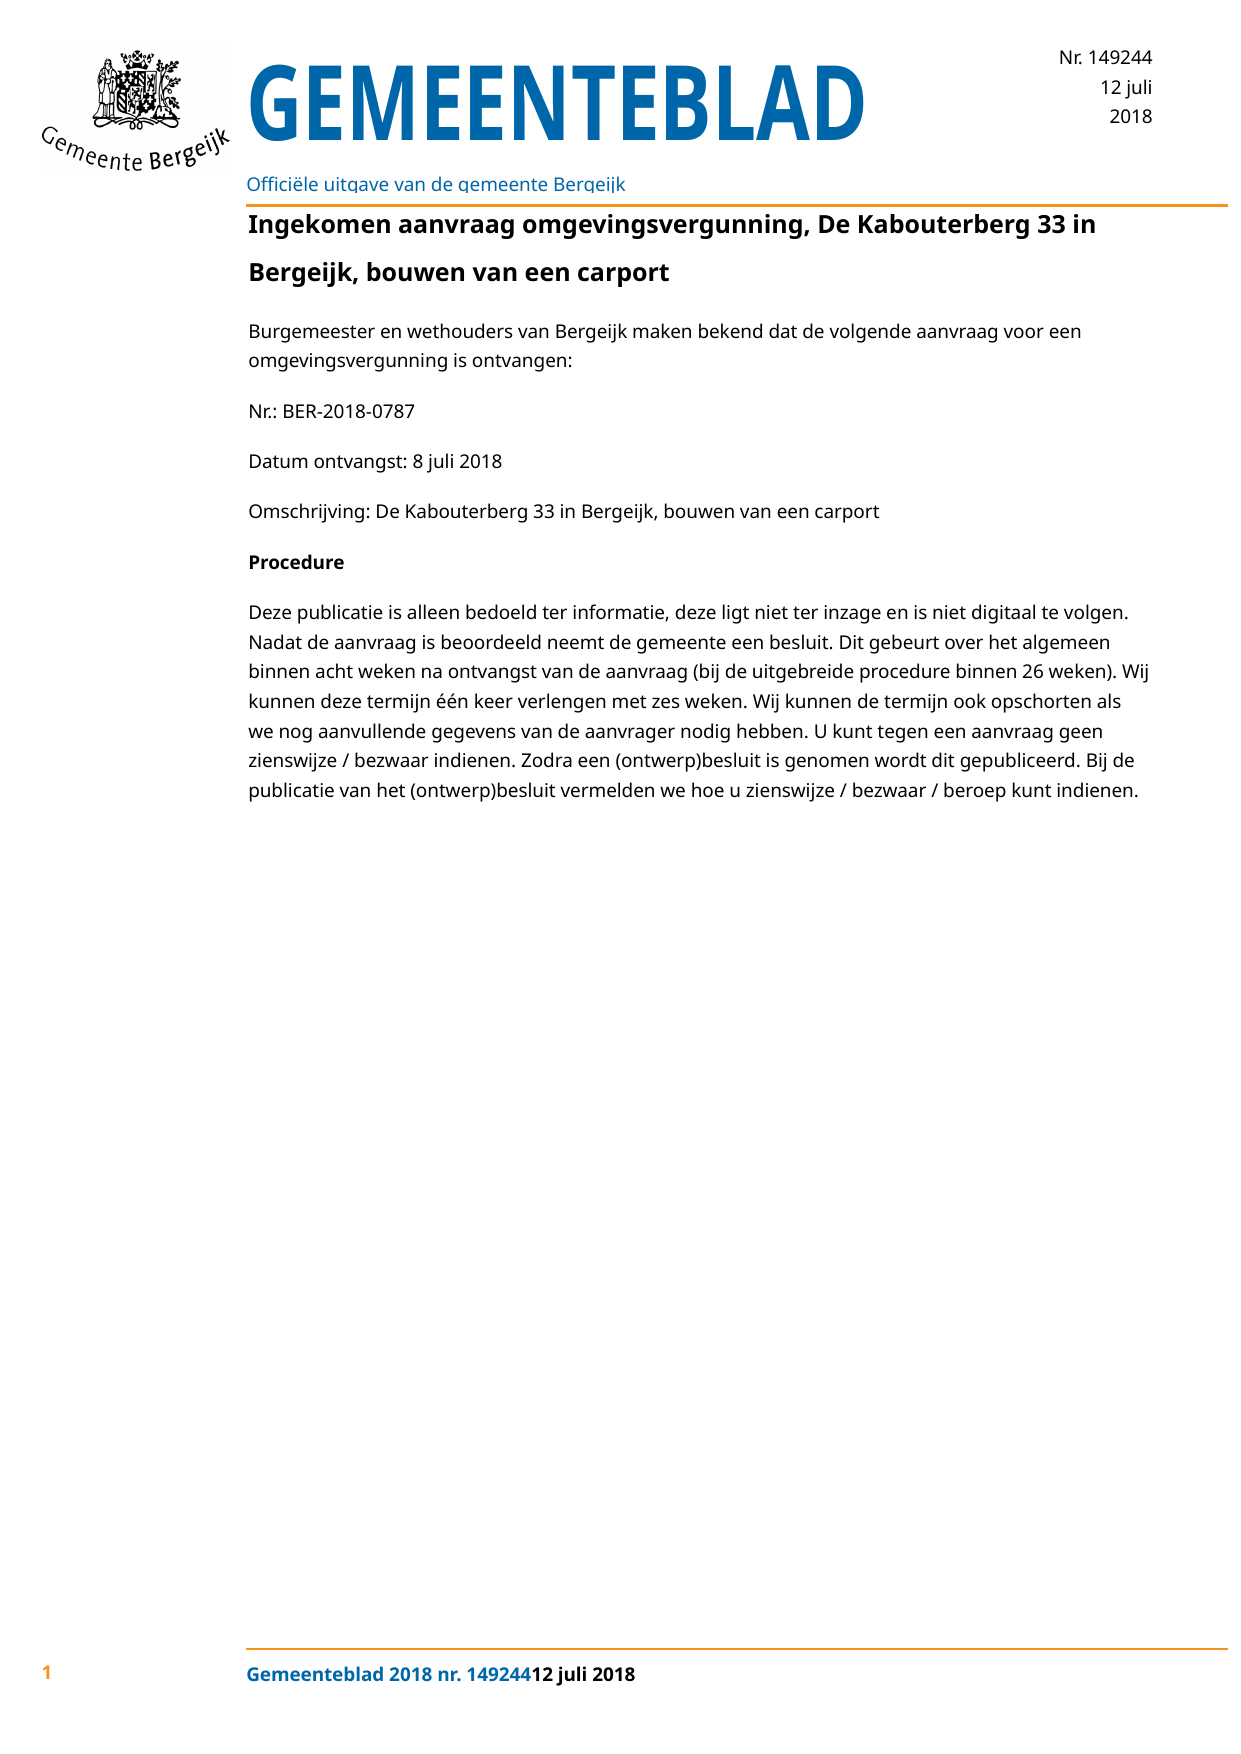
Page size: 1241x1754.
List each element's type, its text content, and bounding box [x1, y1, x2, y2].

text Omschrijving: De Kabouterberg 33 in Bergeijk, bouwen van een carport [248, 499, 1152, 524]
text Nr.: BER-2018-0787 [248, 398, 1152, 424]
text Burgemeester en wethouders van Bergeijk maken bekend dat de volgende aanvraag voor een omgevingsvergunning is ontvangen: [248, 318, 1152, 373]
text Procedure [248, 549, 1152, 575]
text Ingekomen aanvraag omgevingsvergunning, De Kabouterberg 33 in Bergeijk, bouwen van een carport [248, 207, 1152, 288]
picture [41, 47, 231, 172]
text Datum ontvangst: 8 juli 2018 [248, 448, 1152, 474]
text Deze publicatie is alleen bedoeld ter informatie, deze ligt niet ter inzage en is niet digitaal te volgen. Nadat de aanvraag is beoordeeld neemt de gemeente een besluit. Dit gebeurt over het algemeen binnen acht weken na ontvangst van de aanvraag (bij de uitgebreide procedure binnen 26 weken). Wij kunnen deze termijn één keer verlengen met zes weken. Wij kunnen de termijn ook opschorten als we nog aanvullende gegevens van de aanvrager nodig hebben. U kunt tegen een aanvraag geen zienswijze / bezwaar indienen. Zodra een (ontwerp)besluit is genomen wordt dit gepubliceerd. Bij de publicatie van het (ontwerp)besluit vermelden we hoe u zienswijze / bezwaar / beroep kunt indienen. [248, 599, 1152, 803]
